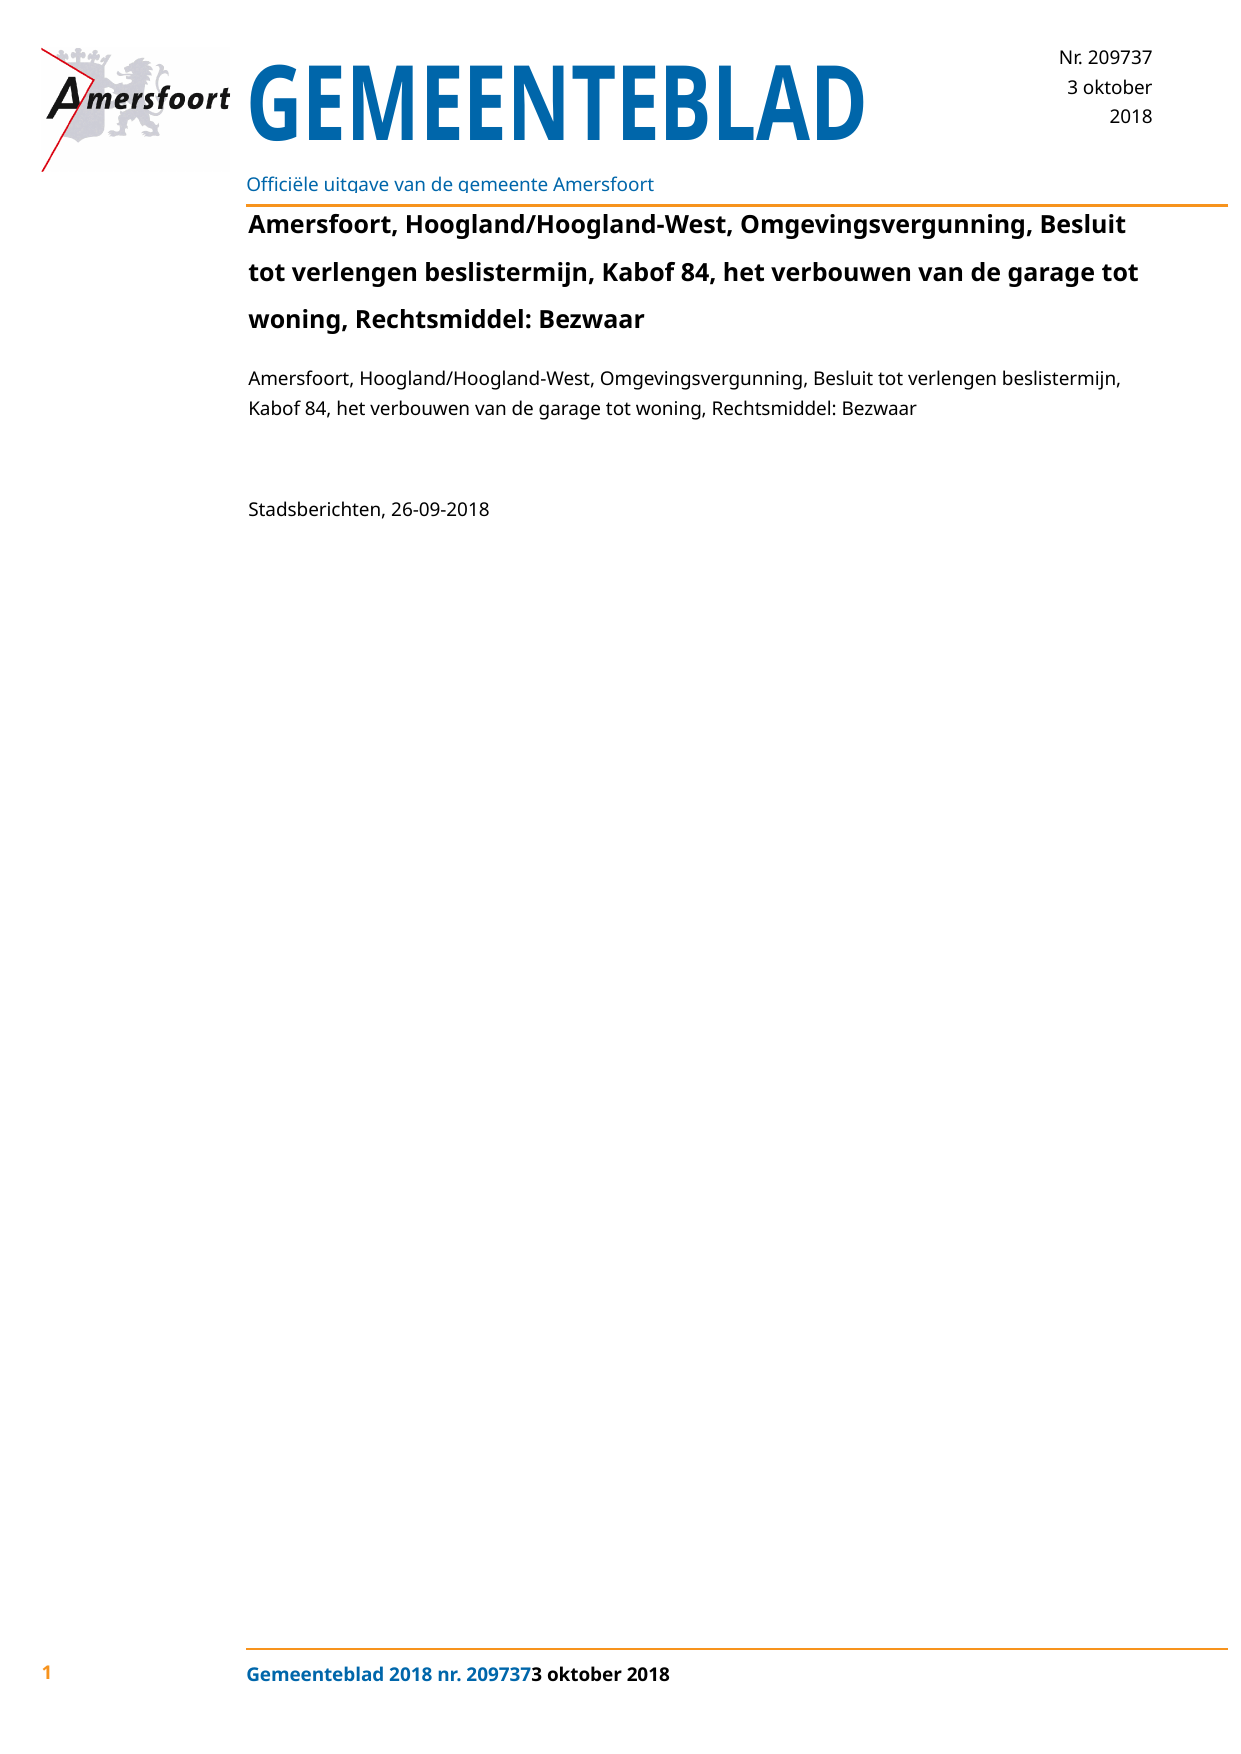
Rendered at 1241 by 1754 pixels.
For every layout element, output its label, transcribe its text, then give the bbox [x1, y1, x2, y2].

text Amersfoort, Hoogland/Hoogland-West, Omgevingsvergunning, Besluit tot verlengen beslistermijn, Kabof 84, het verbouwen van de garage tot woning, Rechtsmiddel: Bezwaar [248, 366, 1152, 421]
picture [41, 47, 231, 172]
text Amersfoort, Hoogland/Hoogland-West, Omgevingsvergunning, Besluit tot verlengen beslistermijn, Kabof 84, het verbouwen van de garage tot woning, Rechtsmiddel: Bezwaar [248, 207, 1152, 336]
text Stadsberichten, 26-09-2018 [248, 496, 1152, 522]
